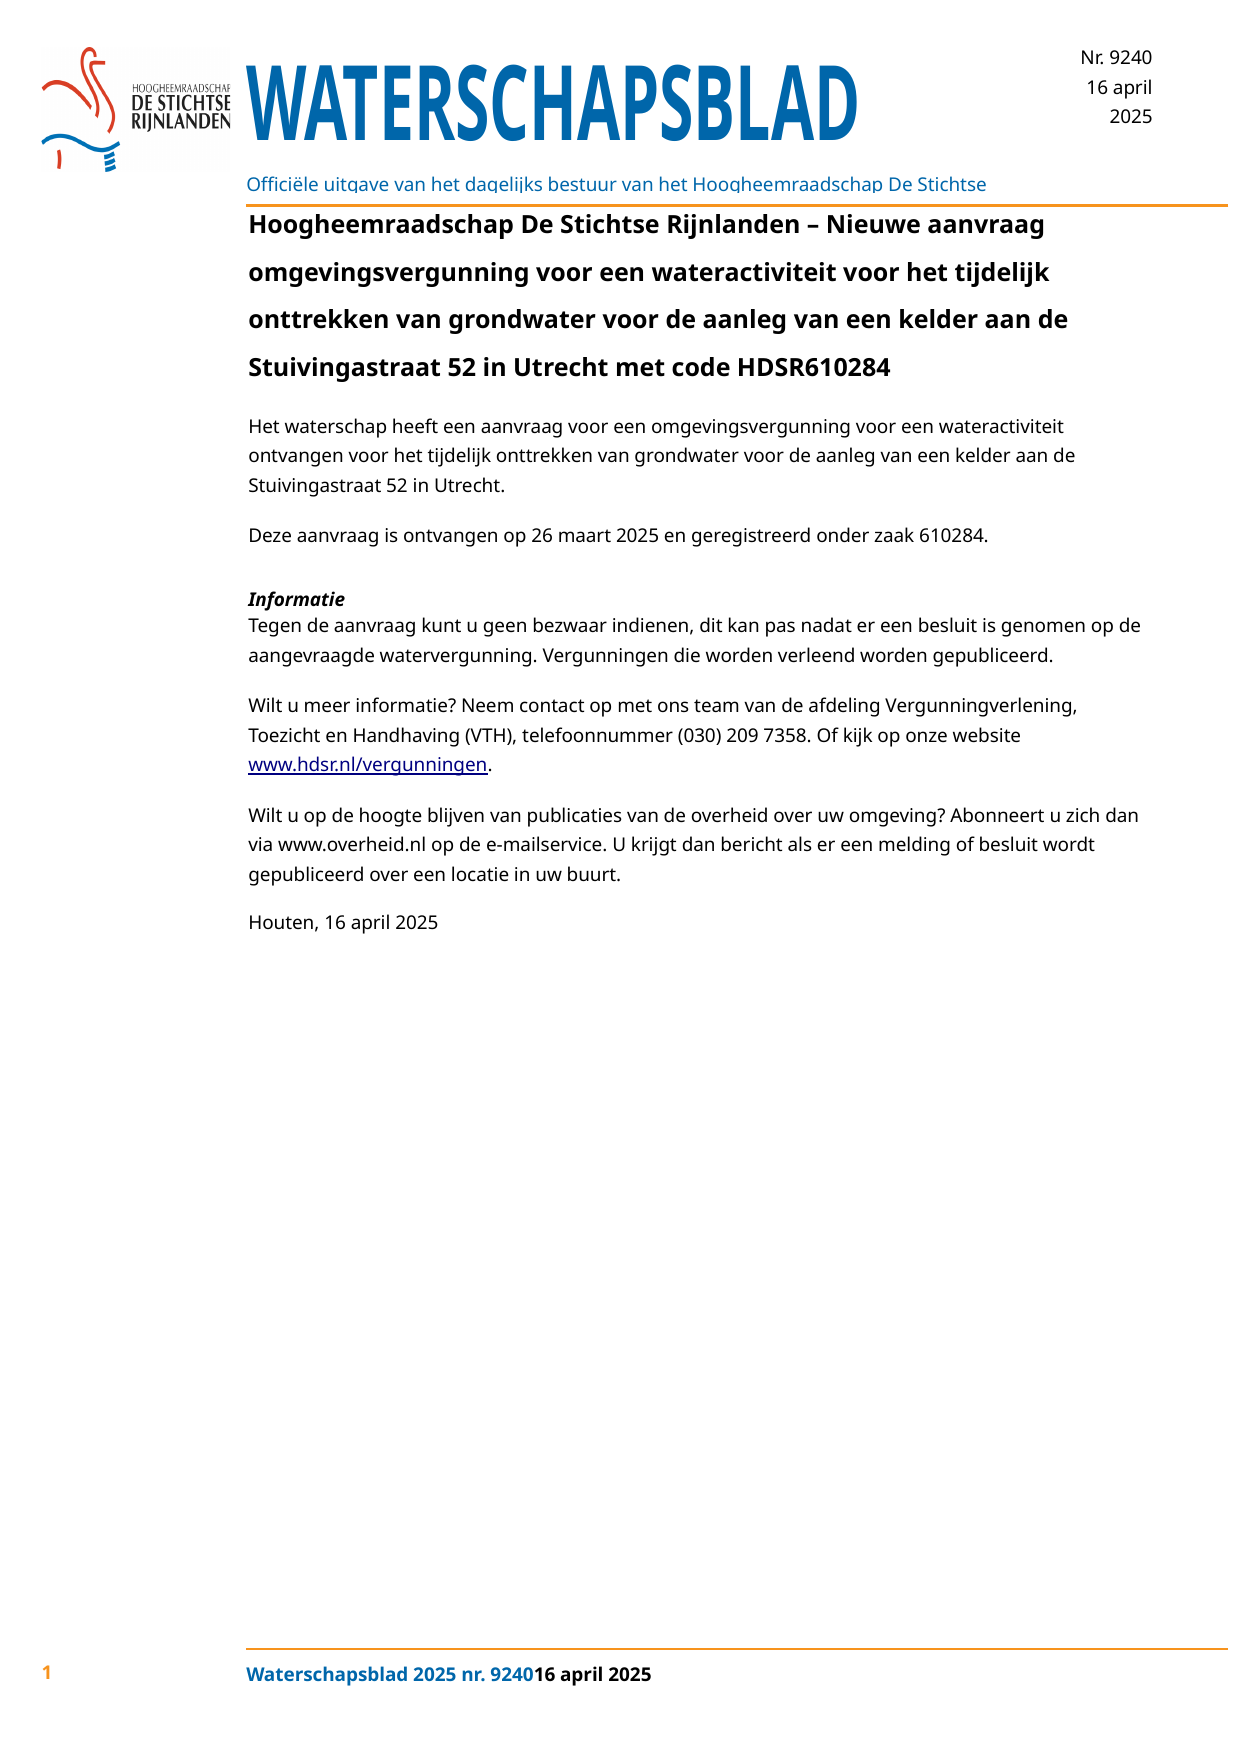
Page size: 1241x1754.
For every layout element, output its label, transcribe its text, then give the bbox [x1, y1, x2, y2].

text Deze aanvraag is ontvangen op 26 maart 2025 en geregistreerd onder zaak 610284. [248, 523, 1152, 548]
text Tegen de aanvraag kunt u geen bezwaar indienen, dit kan pas nadat er een besluit is genomen op de aangevraagde watervergunning. Vergunningen die worden verleend worden gepubliceerd. [248, 612, 1152, 668]
text Wilt u meer informatie? Neem contact op met ons team van de afdeling Vergunningverlening, Toezicht en Handhaving (VTH), telefoonnummer (030) 209 7358. Of kijk op onze website www.hdsr.nl/vergunningen. [248, 692, 1152, 777]
text Informatie [248, 587, 1152, 612]
picture [41, 47, 231, 172]
text Houten, 16 april 2025 [248, 909, 1152, 935]
text Wilt u op de hoogte blijven van publicaties van de overheid over uw omgeving? Abonneert u zich dan via www.overheid.nl op de e-mailservice. U krijgt dan bericht als er een melding of besluit wordt gepubliceerd over een locatie in uw buurt. [248, 802, 1152, 887]
text Hoogheemraadschap De Stichtse Rijnlanden – Nieuwe aanvraag omgevingsvergunning voor een wateractiviteit voor het tijdelijk onttrekken van grondwater voor de aanleg van een kelder aan de Stuivingastraat 52 in Utrecht met code HDSR610284 [248, 207, 1152, 384]
text Het waterschap heeft een aanvraag voor een omgevingsvergunning voor een wateractiviteit ontvangen voor het tijdelijk onttrekken van grondwater voor de aanleg van een kelder aan de Stuivingastraat 52 in Utrecht. [248, 413, 1152, 498]
